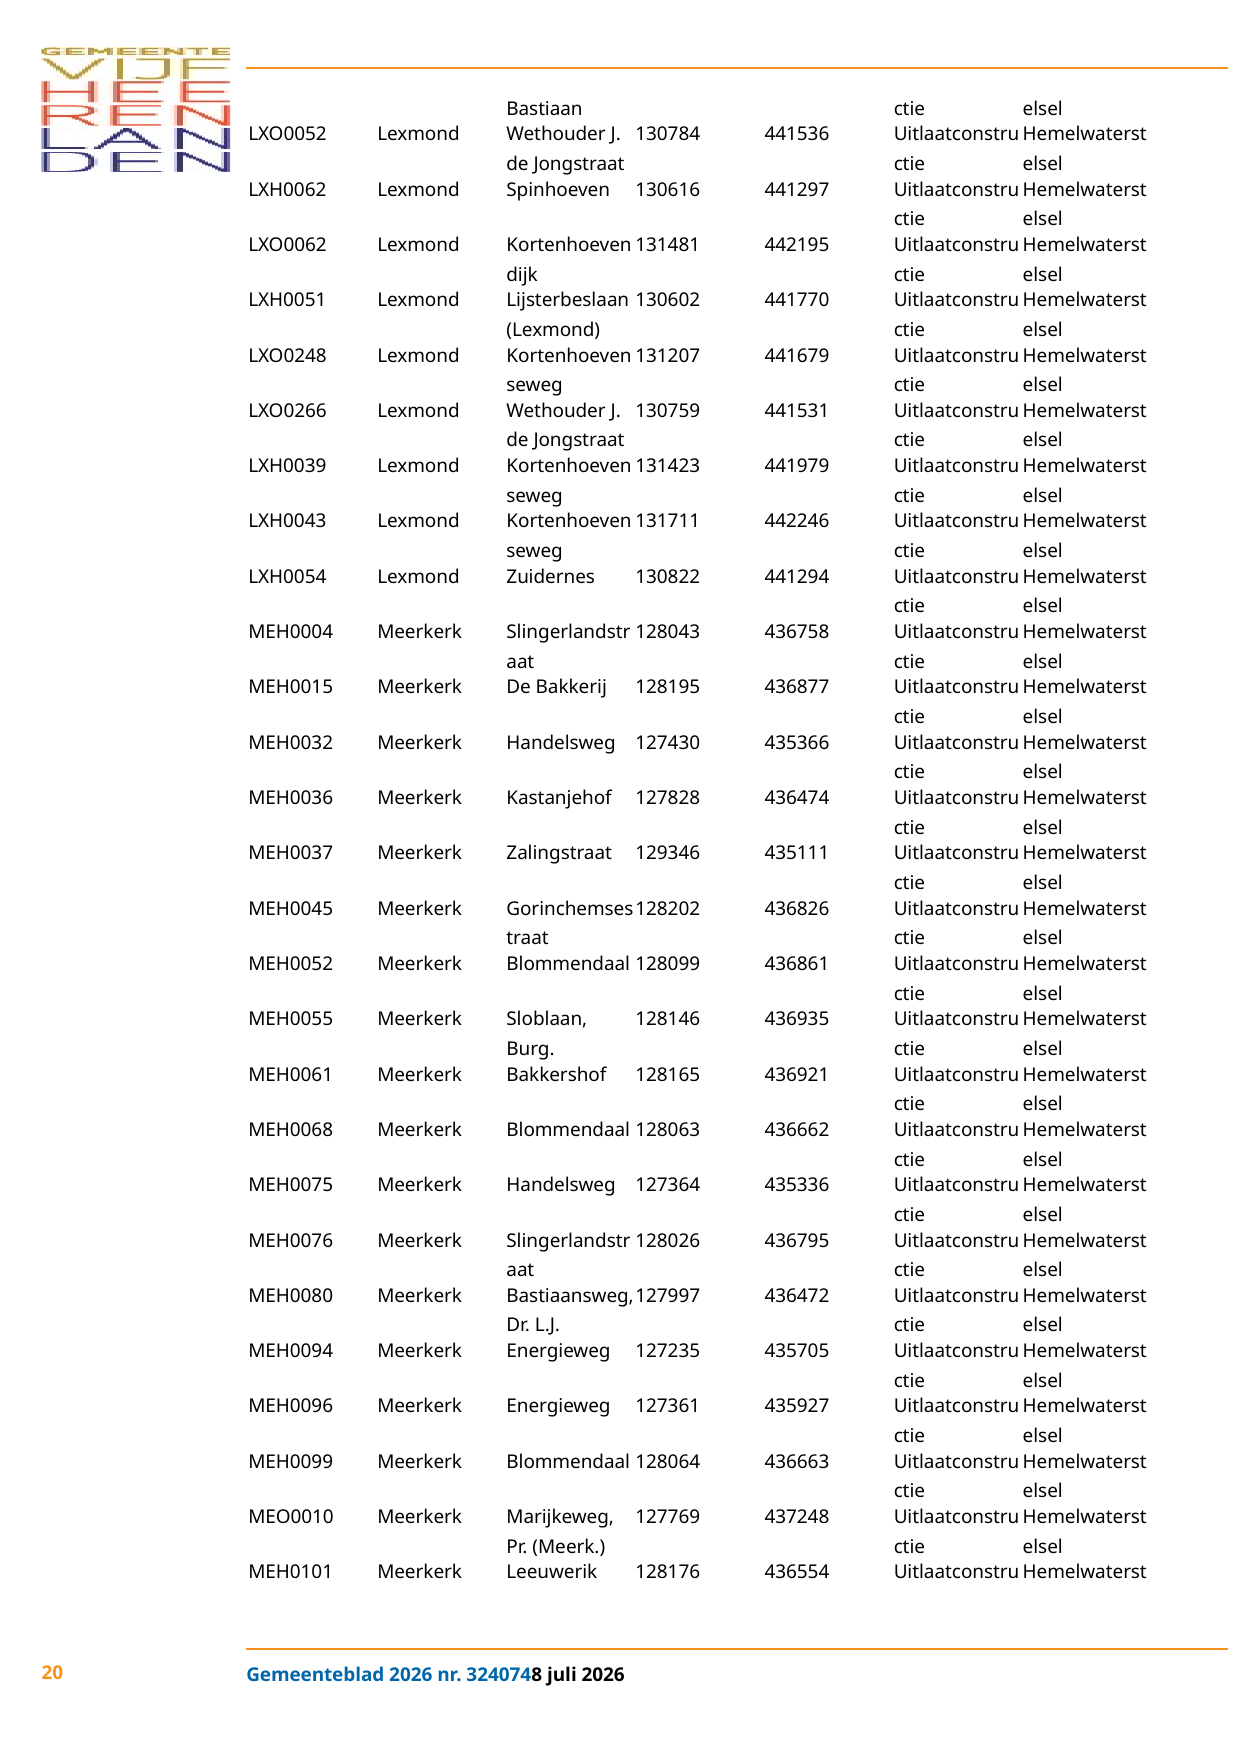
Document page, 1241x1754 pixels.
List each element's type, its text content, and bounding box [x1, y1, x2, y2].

table_cell 435927 [764, 1393, 893, 1448]
table_cell Lexmond [377, 286, 506, 342]
table_cell 131481 [635, 231, 764, 286]
table_cell Hemelwaterstelsel [1023, 121, 1152, 176]
table_cell De Bakkerij [506, 674, 635, 729]
table_cell Hemelwaterstelsel [1023, 397, 1152, 452]
table_cell 435366 [764, 729, 893, 784]
table_cell 441770 [764, 286, 893, 342]
table_cell Hemelwaterstelsel [1023, 618, 1152, 674]
table_cell MEH0032 [248, 729, 377, 784]
table_cell Lexmond [377, 508, 506, 563]
table_cell elsel [1023, 95, 1152, 121]
table_cell MEH0094 [248, 1338, 377, 1393]
table_cell 437248 [764, 1503, 893, 1559]
table_cell Uitlaatconstructie [894, 453, 1022, 508]
table_cell MEH0037 [248, 840, 377, 895]
table_cell Leeuwerik [506, 1559, 635, 1584]
table_cell Meerkerk [377, 1171, 506, 1227]
table_cell 128064 [635, 1448, 764, 1503]
table_cell 441294 [764, 563, 893, 618]
table_cell 442246 [764, 508, 893, 563]
table_cell Hemelwaterstelsel [1023, 563, 1152, 618]
table_cell Hemelwaterstelsel [1023, 286, 1152, 342]
table_cell MEH0101 [248, 1559, 377, 1584]
table_cell 441679 [764, 342, 893, 397]
table_cell Blommendaal [506, 1448, 635, 1503]
table_cell Lexmond [377, 121, 506, 176]
table_cell LXO0052 [248, 121, 377, 176]
table_cell Uitlaatconstructie [894, 1171, 1022, 1227]
table_cell Hemelwaterstelsel [1023, 1061, 1152, 1116]
table_cell 130784 [635, 121, 764, 176]
table_cell Uitlaatconstructie [894, 1393, 1022, 1448]
table_cell Hemelwaterstelsel [1023, 342, 1152, 397]
table_cell Kortenhoevenseweg [506, 453, 635, 508]
table_cell Uitlaatconstructie [894, 1006, 1022, 1061]
table_cell Bakkershof [506, 1061, 635, 1116]
table_cell 441297 [764, 176, 893, 231]
table_cell Blommendaal [506, 1116, 635, 1171]
table_cell MEH0099 [248, 1448, 377, 1503]
table_cell Hemelwaterstelsel [1023, 784, 1152, 839]
table_cell Marijkeweg, Pr. (Meerk.) [506, 1503, 635, 1559]
table_cell Uitlaatconstructie [894, 729, 1022, 784]
table_cell Spinhoeven [506, 176, 635, 231]
table_cell 436662 [764, 1116, 893, 1171]
table_cell Meerkerk [377, 1061, 506, 1116]
table_cell Meerkerk [377, 1393, 506, 1448]
table_cell MEH0015 [248, 674, 377, 729]
table_cell Meerkerk [377, 1503, 506, 1559]
table_cell Hemelwaterst [1023, 1559, 1152, 1584]
table_cell 127235 [635, 1338, 764, 1393]
table_cell Hemelwaterstelsel [1023, 729, 1152, 784]
table_cell Hemelwaterstelsel [1023, 1393, 1152, 1448]
table_cell Meerkerk [377, 1559, 506, 1584]
table_cell Wethouder J. de Jongstraat [506, 121, 635, 176]
table_cell MEH0061 [248, 1061, 377, 1116]
table_cell Hemelwaterstelsel [1023, 895, 1152, 950]
table_cell Uitlaatconstructie [894, 784, 1022, 839]
table_cell 436758 [764, 618, 893, 674]
table_cell Hemelwaterstelsel [1023, 1171, 1152, 1227]
table_cell 441536 [764, 121, 893, 176]
table_cell [635, 95, 764, 121]
table_cell Uitlaatconstructie [894, 1338, 1022, 1393]
table_cell Uitlaatconstructie [894, 840, 1022, 895]
table_cell Handelsweg [506, 1171, 635, 1227]
table_cell 436861 [764, 950, 893, 1006]
table_cell Hemelwaterstelsel [1023, 950, 1152, 1006]
table_cell Zuidernes [506, 563, 635, 618]
table_cell 127364 [635, 1171, 764, 1227]
table_cell Lexmond [377, 342, 506, 397]
table_cell 435111 [764, 840, 893, 895]
table_cell Uitlaatconstructie [894, 1227, 1022, 1282]
table_cell Hemelwaterstelsel [1023, 508, 1152, 563]
table_cell 127769 [635, 1503, 764, 1559]
table_cell Uitlaatconstructie [894, 231, 1022, 286]
table_cell Hemelwaterstelsel [1023, 1338, 1152, 1393]
table_cell 131423 [635, 453, 764, 508]
table_cell 128026 [635, 1227, 764, 1282]
table_cell Uitlaatconstructie [894, 950, 1022, 1006]
table_cell Lexmond [377, 453, 506, 508]
table_cell MEH0055 [248, 1006, 377, 1061]
table_cell Lijsterbeslaan (Lexmond) [506, 286, 635, 342]
table_cell MEH0075 [248, 1171, 377, 1227]
table_cell MEH0045 [248, 895, 377, 950]
table_cell Uitlaatconstructie [894, 1061, 1022, 1116]
table_cell 442195 [764, 231, 893, 286]
table_cell [764, 95, 893, 121]
table_cell Uitlaatconstructie [894, 508, 1022, 563]
table_cell 436663 [764, 1448, 893, 1503]
table_cell Kastanjehof [506, 784, 635, 839]
table_cell Lexmond [377, 563, 506, 618]
table_cell Lexmond [377, 231, 506, 286]
table_cell Meerkerk [377, 1448, 506, 1503]
table_cell 128099 [635, 950, 764, 1006]
table_cell LXH0062 [248, 176, 377, 231]
table_cell 436826 [764, 895, 893, 950]
table_cell MEO0010 [248, 1503, 377, 1559]
table_cell Hemelwaterstelsel [1023, 1227, 1152, 1282]
table_cell Meerkerk [377, 1338, 506, 1393]
table_cell 435705 [764, 1338, 893, 1393]
table_cell 128176 [635, 1559, 764, 1584]
table_cell Blommendaal [506, 950, 635, 1006]
table_cell 128043 [635, 618, 764, 674]
table_cell Uitlaatconstructie [894, 1448, 1022, 1503]
table_cell Meerkerk [377, 784, 506, 839]
table_cell Zalingstraat [506, 840, 635, 895]
table_cell Hemelwaterstelsel [1023, 1116, 1152, 1171]
table_cell 128202 [635, 895, 764, 950]
table_cell Uitlaatconstructie [894, 563, 1022, 618]
table_cell 130759 [635, 397, 764, 452]
table_cell LXH0043 [248, 508, 377, 563]
table_cell MEH0076 [248, 1227, 377, 1282]
table_cell 436554 [764, 1559, 893, 1584]
table_cell Hemelwaterstelsel [1023, 1448, 1152, 1503]
table_cell Meerkerk [377, 1006, 506, 1061]
table_cell Meerkerk [377, 895, 506, 950]
table_cell Kortenhoevenseweg [506, 342, 635, 397]
table_cell Uitlaatconstructie [894, 397, 1022, 452]
table_cell Energieweg [506, 1393, 635, 1448]
table_cell Meerkerk [377, 1227, 506, 1282]
table_cell Uitlaatconstru [894, 1559, 1022, 1584]
table_cell Wethouder J. de Jongstraat [506, 397, 635, 452]
table_cell LXH0039 [248, 453, 377, 508]
table_cell 127430 [635, 729, 764, 784]
table_cell Uitlaatconstructie [894, 618, 1022, 674]
table_cell MEH0068 [248, 1116, 377, 1171]
table_cell Meerkerk [377, 840, 506, 895]
table_cell Hemelwaterstelsel [1023, 674, 1152, 729]
table_cell MEH0004 [248, 618, 377, 674]
table_cell 441531 [764, 397, 893, 452]
table_cell Bastiaan [506, 95, 635, 121]
table_cell Kortenhoevenseweg [506, 508, 635, 563]
table_cell ctie [894, 95, 1022, 121]
table_cell 436921 [764, 1061, 893, 1116]
table_cell Uitlaatconstructie [894, 1116, 1022, 1171]
table_cell Uitlaatconstructie [894, 674, 1022, 729]
table_cell MEH0096 [248, 1393, 377, 1448]
table_cell Kortenhoevendijk [506, 231, 635, 286]
table_cell 127361 [635, 1393, 764, 1448]
table_cell Slingerlandstraat [506, 1227, 635, 1282]
table_cell Lexmond [377, 176, 506, 231]
table_cell LXH0051 [248, 286, 377, 342]
table_cell 127828 [635, 784, 764, 839]
table_cell Hemelwaterstelsel [1023, 453, 1152, 508]
table_cell Meerkerk [377, 618, 506, 674]
table_cell Slingerlandstraat [506, 618, 635, 674]
table_cell LXH0054 [248, 563, 377, 618]
table_cell 128146 [635, 1006, 764, 1061]
table_cell 436935 [764, 1006, 893, 1061]
table_cell Gorinchemsestraat [506, 895, 635, 950]
table_cell 130616 [635, 176, 764, 231]
table_cell Uitlaatconstructie [894, 342, 1022, 397]
table_cell 130822 [635, 563, 764, 618]
table_cell Meerkerk [377, 950, 506, 1006]
table_cell Hemelwaterstelsel [1023, 1503, 1152, 1559]
table_cell 436795 [764, 1227, 893, 1282]
table_cell Hemelwaterstelsel [1023, 231, 1152, 286]
table_cell MEH0052 [248, 950, 377, 1006]
table_cell [377, 95, 506, 121]
table_cell LXO0062 [248, 231, 377, 286]
table_cell Hemelwaterstelsel [1023, 176, 1152, 231]
table_cell Uitlaatconstructie [894, 895, 1022, 950]
table_cell Uitlaatconstructie [894, 1503, 1022, 1559]
table_cell Meerkerk [377, 1282, 506, 1337]
table_cell Uitlaatconstructie [894, 286, 1022, 342]
table_cell 128165 [635, 1061, 764, 1116]
table_cell Hemelwaterstelsel [1023, 840, 1152, 895]
table_cell 129346 [635, 840, 764, 895]
table_cell Meerkerk [377, 1116, 506, 1171]
table_cell 435336 [764, 1171, 893, 1227]
table_cell Meerkerk [377, 674, 506, 729]
table_cell 436877 [764, 674, 893, 729]
table_cell 436472 [764, 1282, 893, 1337]
table_cell 127997 [635, 1282, 764, 1337]
table_cell Hemelwaterstelsel [1023, 1006, 1152, 1061]
table_cell LXO0248 [248, 342, 377, 397]
table_cell Sloblaan, Burg. [506, 1006, 635, 1061]
table_cell Uitlaatconstructie [894, 1282, 1022, 1337]
table_cell Handelsweg [506, 729, 635, 784]
table_cell 130602 [635, 286, 764, 342]
table_cell Bastiaansweg, Dr. L.J. [506, 1282, 635, 1337]
table_cell MEH0036 [248, 784, 377, 839]
table_cell 128063 [635, 1116, 764, 1171]
table_cell Lexmond [377, 397, 506, 452]
table_cell Energieweg [506, 1338, 635, 1393]
picture [41, 47, 231, 172]
table_cell 128195 [635, 674, 764, 729]
table_cell 131711 [635, 508, 764, 563]
table_cell Hemelwaterstelsel [1023, 1282, 1152, 1337]
table_cell LXO0266 [248, 397, 377, 452]
table_cell 131207 [635, 342, 764, 397]
table_cell MEH0080 [248, 1282, 377, 1337]
table_cell Uitlaatconstructie [894, 121, 1022, 176]
table_cell Meerkerk [377, 729, 506, 784]
table_cell 436474 [764, 784, 893, 839]
table_cell 441979 [764, 453, 893, 508]
table_cell [248, 95, 377, 121]
table_cell Uitlaatconstructie [894, 176, 1022, 231]
